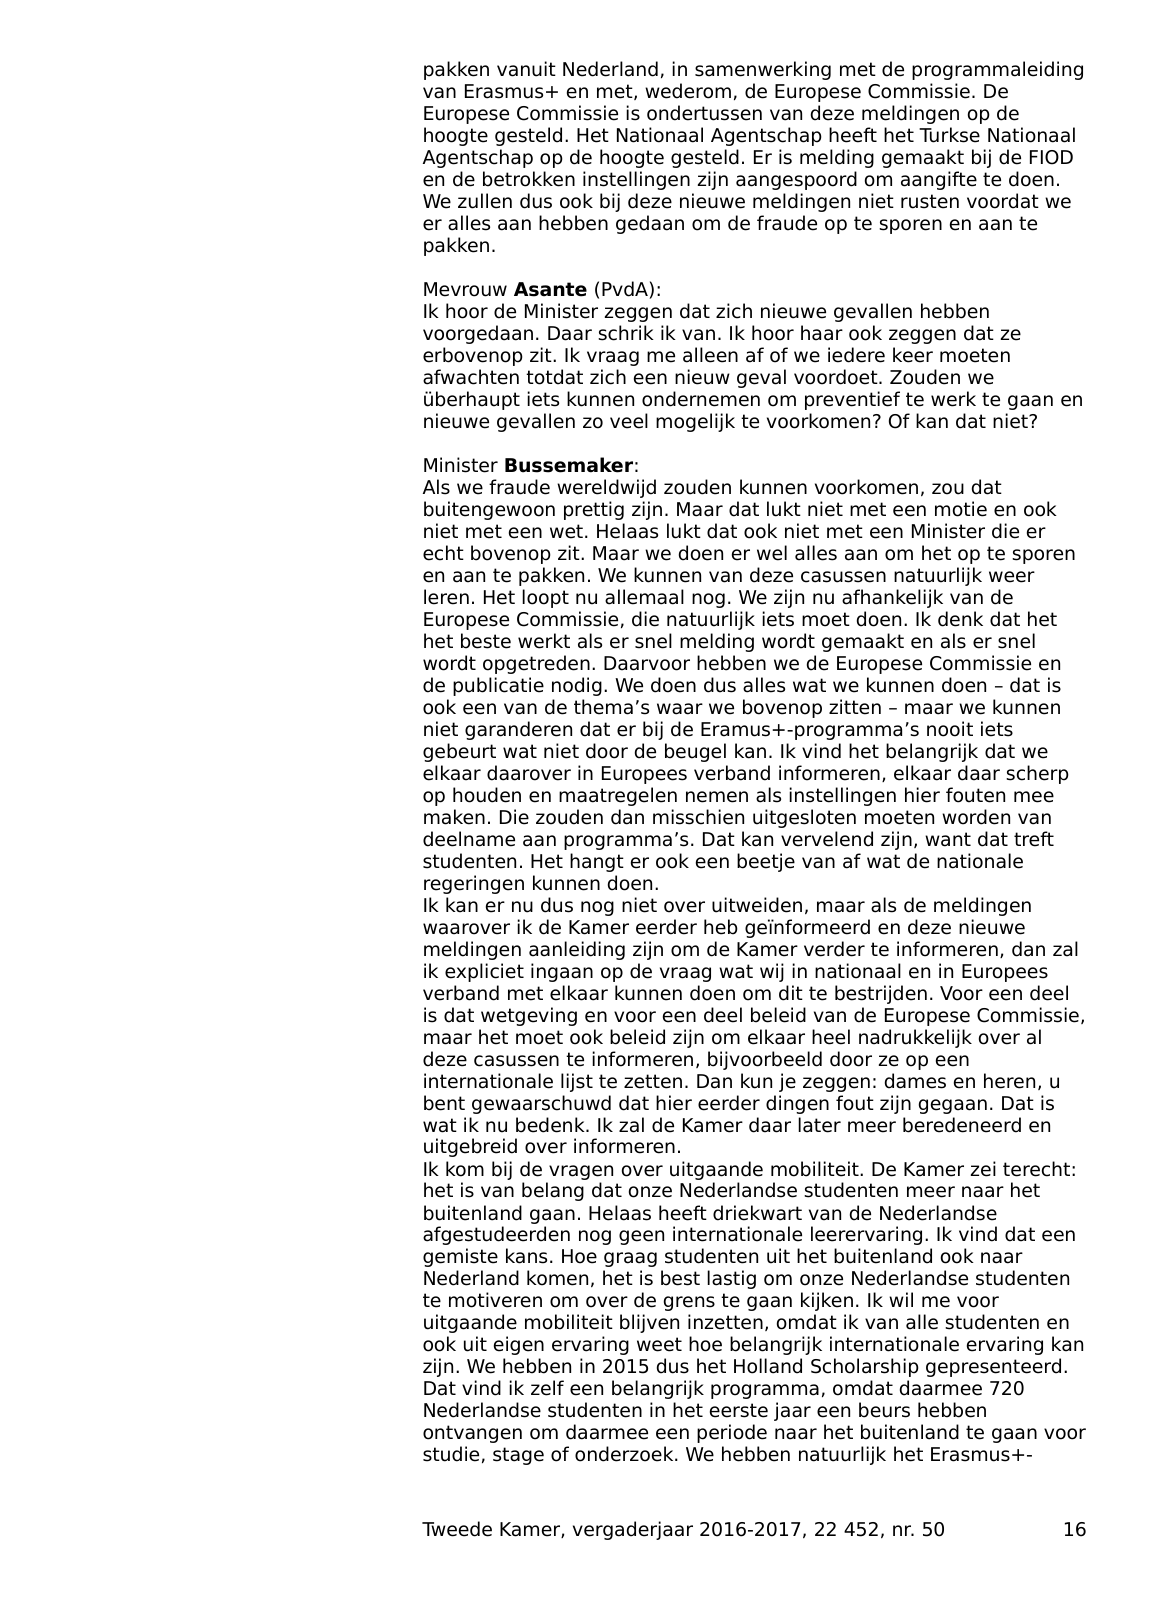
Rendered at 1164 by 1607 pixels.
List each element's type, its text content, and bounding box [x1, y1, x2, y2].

text Ik kom bij de vragen over uitgaande mobiliteit. De Kamer zei terecht: het is van belang dat onze Nederlandse studenten meer naar het buitenland gaan. Helaas heeft driekwart van de Nederlandse afgestudeerden nog geen internationale leerervaring. Ik vind dat een gemiste kans. Hoe graag studenten uit het buitenland ook naar Nederland komen, het is best lastig om onze Nederlandse studenten te motiveren om over de grens te gaan kijken. Ik wil me voor uitgaande mobiliteit blijven inzetten, omdat ik van alle studenten en ook uit eigen ervaring weet hoe belangrijk internationale ervaring kan zijn. We hebben in 2015 dus het Holland Scholarship gepresenteerd. Dat vind ik zelf een belangrijk programma, omdat daarmee 720 Nederlandse studenten in het eerste jaar een beurs hebben ontvangen om daarmee een periode naar het buitenland te gaan voor studie, stage of onderzoek. We hebben natuurlijk het Erasmus+- [422, 1158, 1087, 1466]
text Ik kan er nu dus nog niet over uitweiden, maar als de meldingen waarover ik de Kamer eerder heb geïnformeerd en deze nieuwe meldingen aanleiding zijn om de Kamer verder te informeren, dan zal ik expliciet ingaan op de vraag wat wij in nationaal en in Europees verband met elkaar kunnen doen om dit te bestrijden. Voor een deel is dat wetgeving en voor een deel beleid van de Europese Commissie, maar het moet ook beleid zijn om elkaar heel nadrukkelijk over al deze casussen te informeren, bijvoorbeeld door ze op een internationale lijst te zetten. Dan kun je zeggen: dames en heren, u bent gewaarschuwd dat hier eerder dingen fout zijn gegaan. Dat is wat ik nu bedenk. Ik zal de Kamer daar later meer beredeneerd en uitgebreid over informeren. [422, 895, 1087, 1158]
text pakken vanuit Nederland, in samenwerking met de programmaleiding van Erasmus+ en met, wederom, de Europese Commissie. De Europese Commissie is ondertussen van deze meldingen op de hoogte gesteld. Het Nationaal Agentschap heeft het Turkse Nationaal Agentschap op de hoogte gesteld. Er is melding gemaakt bij de FIOD en de betrokken instellingen zijn aangespoord om aangifte te doen. We zullen dus ook bij deze nieuwe meldingen niet rusten voordat we er alles aan hebben gedaan om de fraude op te sporen en aan te pakken. [422, 59, 1087, 257]
text Ik hoor de Minister zeggen dat zich nieuwe gevallen hebben voorgedaan. Daar schrik ik van. Ik hoor haar ook zeggen dat ze erbovenop zit. Ik vraag me alleen af of we iedere keer moeten afwachten totdat zich een nieuw geval voordoet. Zouden we überhaupt iets kunnen ondernemen om preventief te werk te gaan en nieuwe gevallen zo veel mogelijk te voorkomen? Of kan dat niet? [422, 301, 1087, 433]
text Als we fraude wereldwijd zouden kunnen voorkomen, zou dat buitengewoon prettig zijn. Maar dat lukt niet met een motie en ook niet met een wet. Helaas lukt dat ook niet met een Minister die er echt bovenop zit. Maar we doen er wel alles aan om het op te sporen en aan te pakken. We kunnen van deze casussen natuurlijk weer leren. Het loopt nu allemaal nog. We zijn nu afhankelijk van de Europese Commissie, die natuurlijk iets moet doen. Ik denk dat het het beste werkt als er snel melding wordt gemaakt en als er snel wordt opgetreden. Daarvoor hebben we de Europese Commissie en de publicatie nodig. We doen dus alles wat we kunnen doen – dat is ook een van de thema’s waar we bovenop zitten – maar we kunnen niet garanderen dat er bij de Eramus+-programma’s nooit iets gebeurt wat niet door de beugel kan. Ik vind het belangrijk dat we elkaar daarover in Europees verband informeren, elkaar daar scherp op houden en maatregelen nemen als instellingen hier fouten mee maken. Die zouden dan misschien uitgesloten moeten worden van deelname aan programma’s. Dat kan vervelend zijn, want dat treft studenten. Het hangt er ook een beetje van af wat de nationale regeringen kunnen doen. [422, 477, 1087, 895]
text Mevrouw Asante (PvdA): [422, 279, 1087, 301]
text Minister Bussemaker: [422, 455, 1087, 477]
